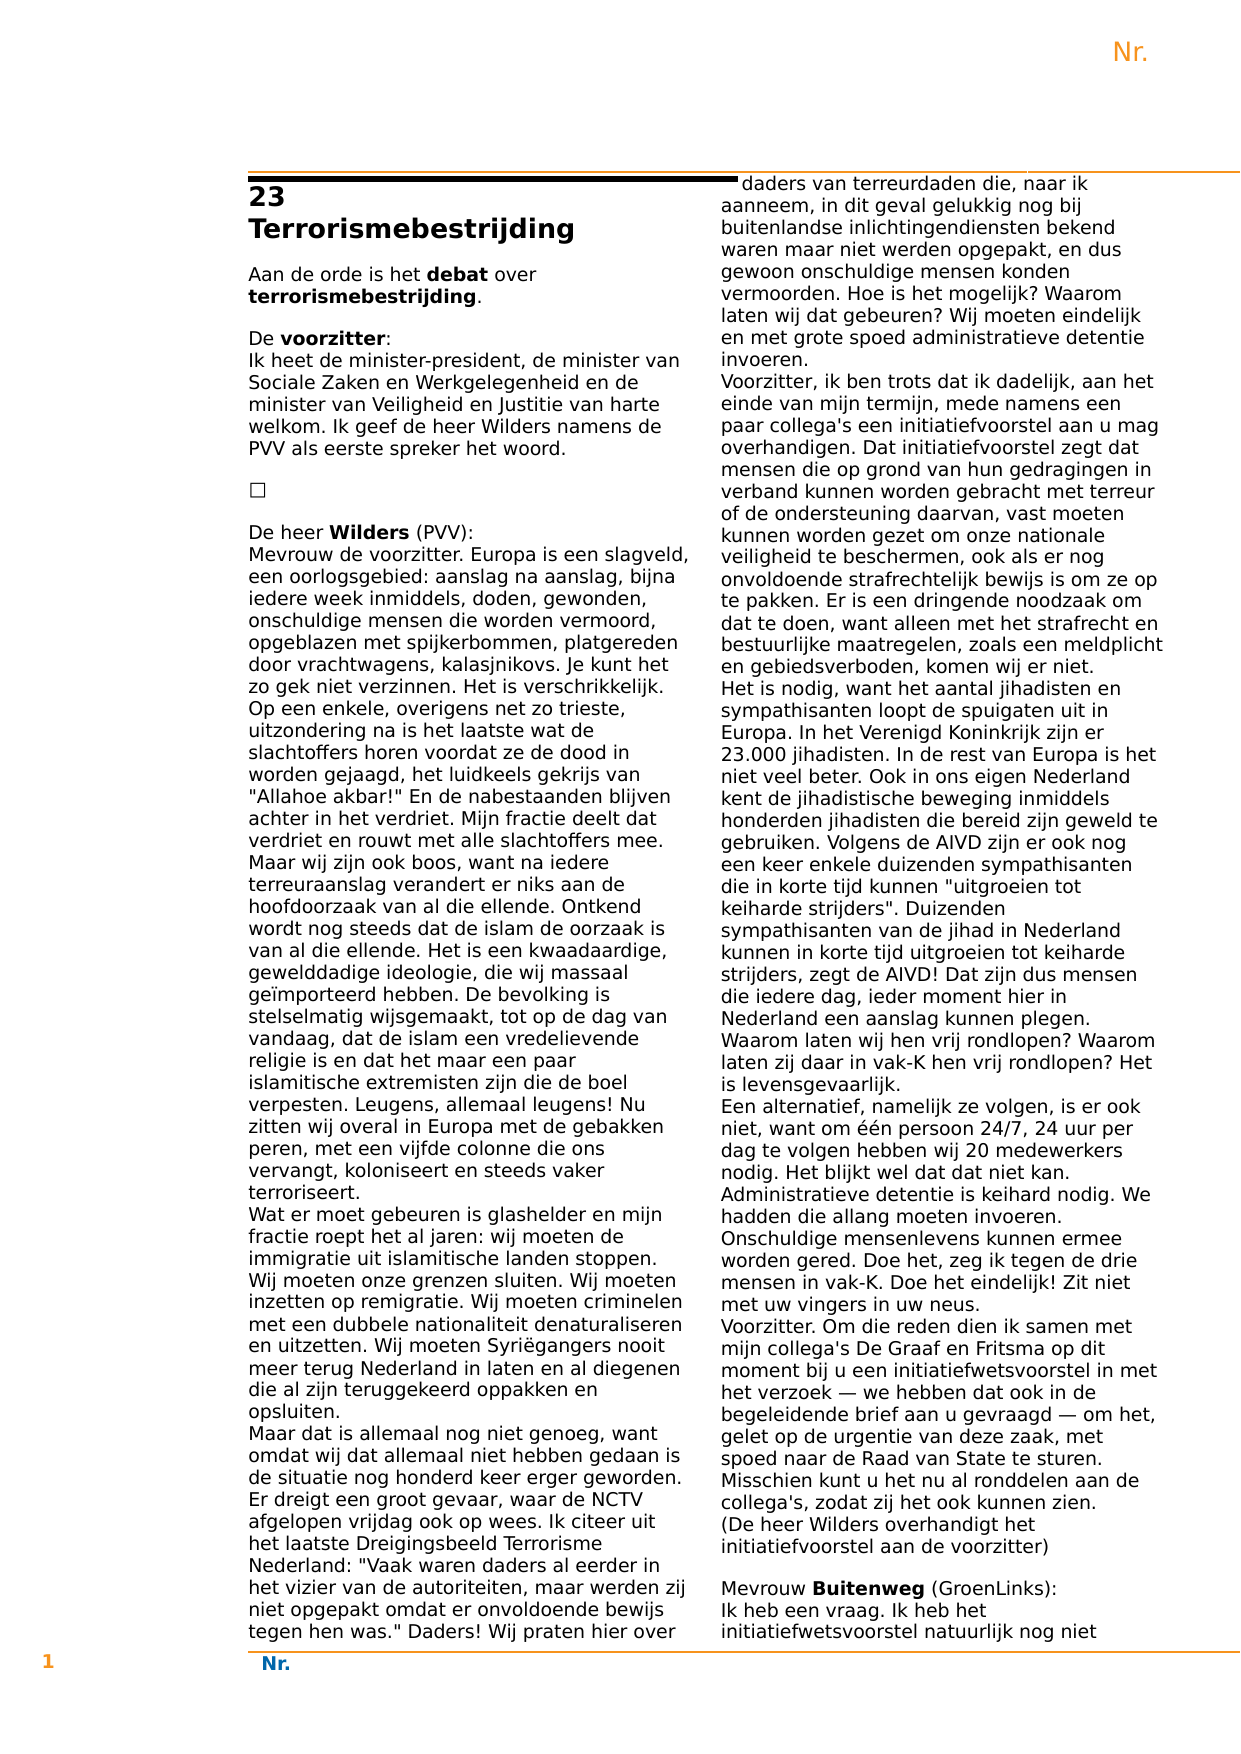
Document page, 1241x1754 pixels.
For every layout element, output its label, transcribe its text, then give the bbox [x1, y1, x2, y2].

text (De heer Wilders overhandigt het initiatiefvoorstel aan de voorzitter) [721, 1513, 1163, 1557]
text Voorzitter, ik ben trots dat ik dadelijk, aan het einde van mijn termijn, mede namens een paar collega's een initiatiefvoorstel aan u mag overhandigen. Dat initiatiefvoorstel zegt dat mensen die op grond van hun gedragingen in verband kunnen worden gebracht met terreur of de ondersteuning daarvan, vast moeten kunnen worden gezet om onze nationale veiligheid te beschermen, ook als er nog onvoldoende strafrechtelijk bewijs is om ze op te pakken. Er is een dringende noodzaak om dat te doen, want alleen met het strafrecht en bestuurlijke maatregelen, zoals een meldplicht en gebiedsverboden, komen wij er niet. [721, 371, 1163, 678]
text De voorzitter: [248, 328, 691, 350]
text Een alternatief, namelijk ze volgen, is er ook niet, want om één persoon 24/7, 24 uur per dag te volgen hebben wij 20 medewerkers nodig. Het blijkt wel dat dat niet kan. Administratieve detentie is keihard nodig. We hadden die allang moeten invoeren. Onschuldige mensenlevens kunnen ermee worden gered. Doe het, zeg ik tegen de drie mensen in vak-K. Doe het eindelijk! Zit niet met uw vingers in uw neus. [721, 1096, 1163, 1316]
text Mevrouw Buitenweg (GroenLinks): [721, 1577, 1163, 1599]
text Het is nodig, want het aantal jihadisten en sympathisanten loopt de spuigaten uit in Europa. In het Verenigd Koninkrijk zijn er 23.000 jihadisten. In de rest van Europa is het niet veel beter. Ook in ons eigen Nederland kent de jihadistische beweging inmiddels honderden jihadisten die bereid zijn geweld te gebruiken. Volgens de AIVD zijn er ook nog een keer enkele duizenden sympathisanten die in korte tijd kunnen "uitgroeien tot keiharde strijders". Duizenden sympathisanten van de jihad in Nederland kunnen in korte tijd uitgroeien tot keiharde strijders, zegt de AIVD! Dat zijn dus mensen die iedere dag, ieder moment hier in Nederland een aanslag kunnen plegen. Waarom laten wij hen vrij rondlopen? Waarom laten zij daar in vak-K hen vrij rondlopen? Het is levensgevaarlijk. [721, 678, 1163, 1096]
text Maar wij zijn ook boos, want na iedere terreuraanslag verandert er niks aan de hoofdoorzaak van al die ellende. Ontkend wordt nog steeds dat de islam de oorzaak is van al die ellende. Het is een kwaadaardige, gewelddadige ideologie, die wij massaal geïmporteerd hebben. De bevolking is stelselmatig wijsgemaakt, tot op de dag van vandaag, dat de islam een vredelievende religie is en dat het maar een paar islamitische extremisten zijn die de boel verpesten. Leugens, allemaal leugens! Nu zitten wij overal in Europa met de gebakken peren, met een vijfde colonne die ons vervangt, koloniseert en steeds vaker terroriseert. [248, 852, 691, 1203]
text Ik heet de minister-president, de minister van Sociale Zaken en Werkgelegenheid en de minister van Veiligheid en Justitie van harte welkom. Ik geef de heer Wilders namens de PVV als eerste spreker het woord. [248, 350, 691, 460]
text Ik heb een vraag. Ik heb het initiatiefwetsvoorstel natuurlijk nog niet [721, 1599, 1163, 1643]
text De heer Wilders (PVV): [248, 522, 691, 544]
text Aan de orde is het debat over terrorismebestrijding. [248, 264, 691, 308]
text daders van terreurdaden die, naar ik aanneem, in dit geval gelukkig nog bij buitenlandse inlichtingendiensten bekend waren maar niet werden opgepakt, en dus gewoon onschuldige mensen konden vermoorden. Hoe is het mogelijk? Waarom laten wij dat gebeuren? Wij moeten eindelijk en met grote spoed administratieve detentie invoeren. [721, 173, 1163, 371]
text Wat er moet gebeuren is glashelder en mijn fractie roept het al jaren: wij moeten de immigratie uit islamitische landen stoppen. Wij moeten onze grenzen sluiten. Wij moeten inzetten op remigratie. Wij moeten criminelen met een dubbele nationaliteit denaturaliseren en uitzetten. Wij moeten Syriëgangers nooit meer terug Nederland in laten en al diegenen die al zijn teruggekeerd oppakken en opsluiten. [248, 1203, 691, 1423]
title 23 Terrorismebestrijding [248, 182, 691, 244]
text ⬜ [248, 480, 691, 502]
text Maar dat is allemaal nog niet genoeg, want omdat wij dat allemaal niet hebben gedaan is de situatie nog honderd keer erger geworden. Er dreigt een groot gevaar, waar de NCTV afgelopen vrijdag ook op wees. Ik citeer uit het laatste Dreigingsbeeld Terrorisme Nederland: "Vaak waren daders al eerder in het vizier van de autoriteiten, maar werden zij niet opgepakt omdat er onvoldoende bewijs tegen hen was." Daders! Wij praten hier over [248, 1423, 691, 1643]
text Voorzitter. Om die reden dien ik samen met mijn collega's De Graaf en Fritsma op dit moment bij u een initiatiefwetsvoorstel in met het verzoek — we hebben dat ook in de begeleidende brief aan u gevraagd — om het, gelet op de urgentie van deze zaak, met spoed naar de Raad van State te sturen. Misschien kunt u het nu al ronddelen aan de collega's, zodat zij het ook kunnen zien. [721, 1316, 1163, 1513]
text Mevrouw de voorzitter. Europa is een slagveld, een oorlogsgebied: aanslag na aanslag, bijna iedere week inmiddels, doden, gewonden, onschuldige mensen die worden vermoord, opgeblazen met spijkerbommen, platgereden door vrachtwagens, kalasjnikovs. Je kunt het zo gek niet verzinnen. Het is verschrikkelijk. Op een enkele, overigens net zo trieste, uitzondering na is het laatste wat de slachtoffers horen voordat ze de dood in worden gejaagd, het luidkeels gekrijs van "Allahoe akbar!" En de nabestaanden blijven achter in het verdriet. Mijn fractie deelt dat verdriet en rouwt met alle slachtoffers mee. [248, 544, 691, 852]
